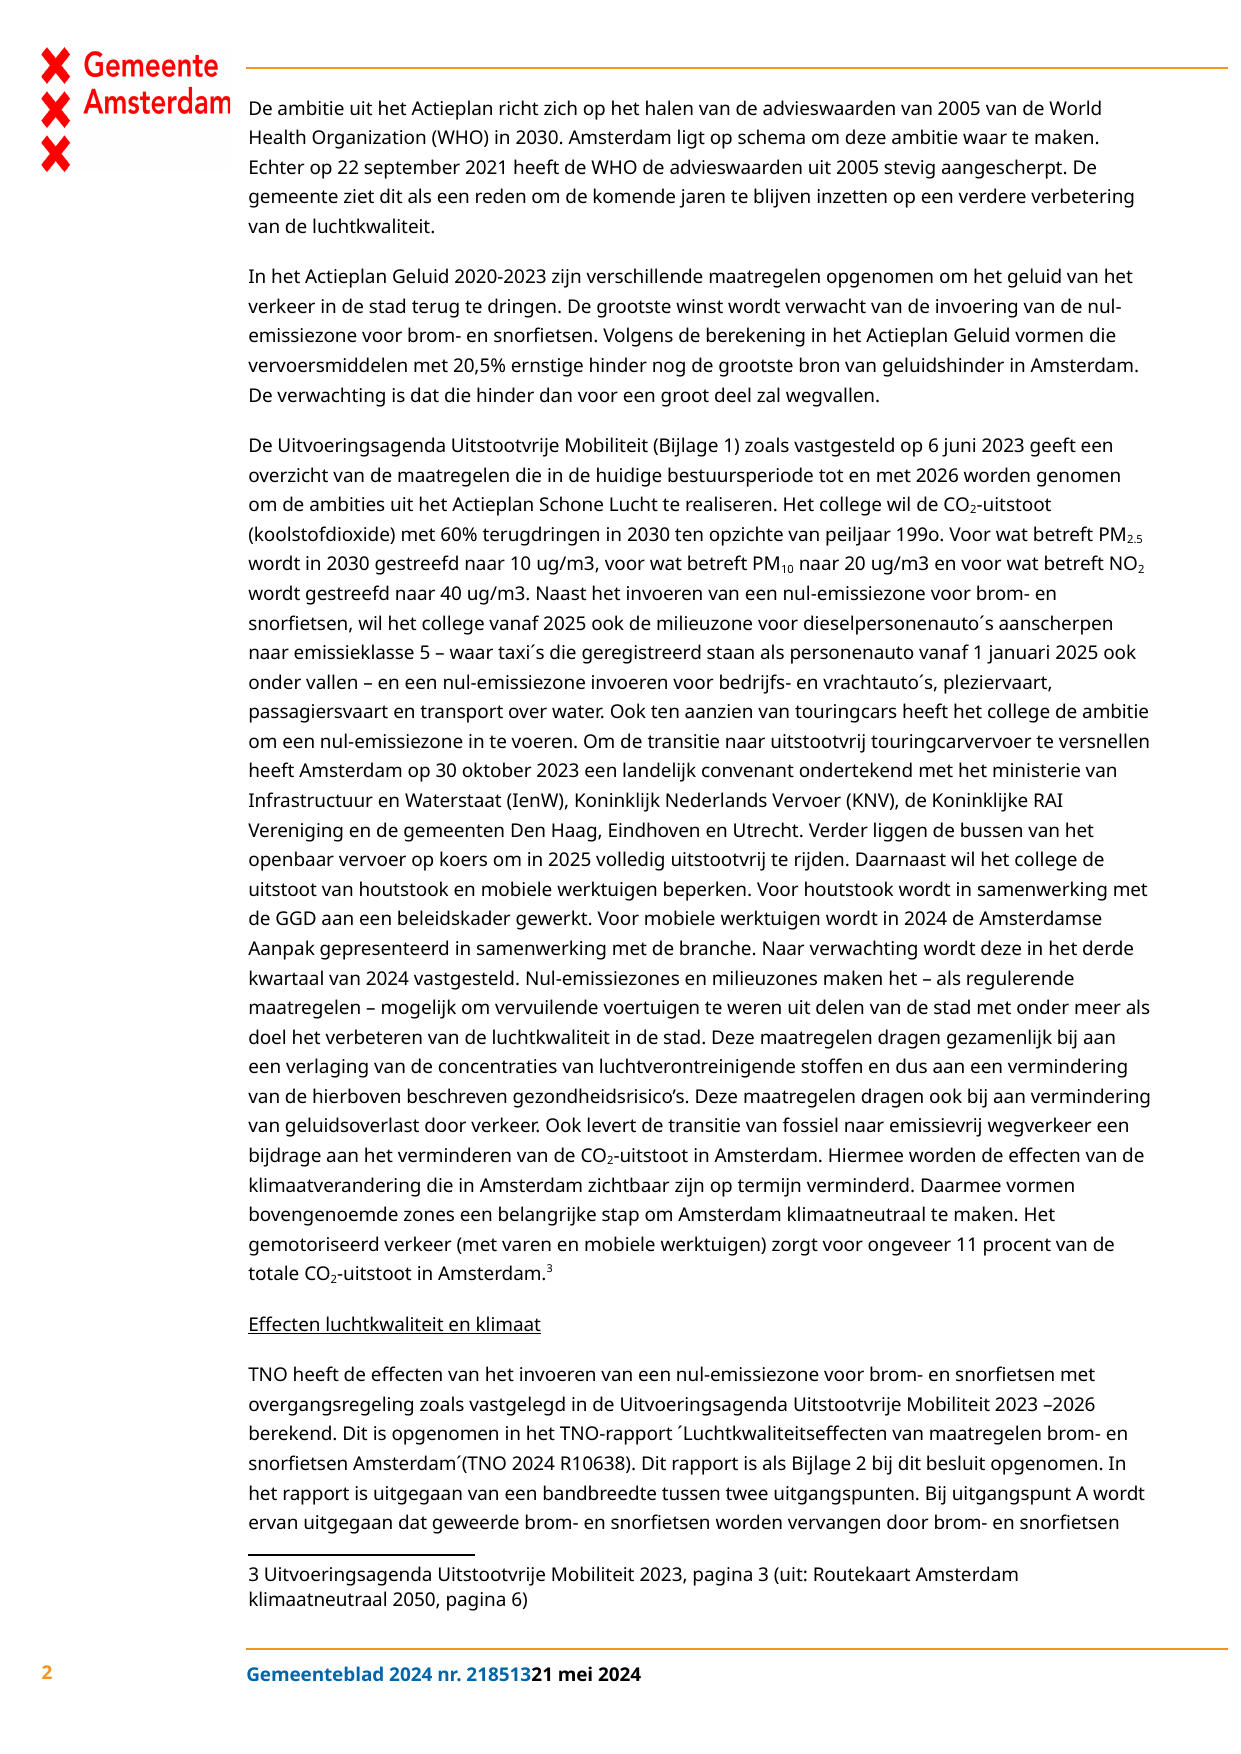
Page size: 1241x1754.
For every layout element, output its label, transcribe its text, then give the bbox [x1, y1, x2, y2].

text TNO heeft de effecten van het invoeren van een nul-emissiezone voor brom- en snorfietsen met overgangsregeling zoals vastgelegd in de Uitvoeringsagenda Uitstootvrije Mobiliteit 2023 –2026 berekend. Dit is opgenomen in het TNO-rapport ´Luchtkwaliteitseffecten van maatregelen brom- en snorfietsen Amsterdam´(TNO 2024 R10638). Dit rapport is als Bijlage 2 bij dit besluit opgenomen. In het rapport is uitgegaan van een bandbreedte tussen twee uitgangspunten. Bij uitgangspunt A wordt ervan uitgegaan dat geweerde brom- en snorfietsen worden vervangen door brom- en snorfietsen [248, 1361, 1152, 1535]
text De Uitvoeringsagenda Uitstootvrije Mobiliteit (Bijlage 1) zoals vastgesteld op 6 juni 2023 geeft een overzicht van de maatregelen die in de huidige bestuursperiode tot en met 2026 worden genomen om de ambities uit het Actieplan Schone Lucht te realiseren. Het college wil de CO2-uitstoot (koolstofdioxide) met 60% terugdringen in 2030 ten opzichte van peiljaar 199o. Voor wat betreft PM2.5 wordt in 2030 gestreefd naar 10 ug/m3, voor wat betreft PM10 naar 20 ug/m3 en voor wat betreft NO2 wordt gestreefd naar 40 ug/m3. Naast het invoeren van een nul-emissiezone voor brom- en snorfietsen, wil het college vanaf 2025 ook de milieuzone voor dieselpersonenauto´s aanscherpen naar emissieklasse 5 – waar taxi´s die geregistreerd staan als personenauto vanaf 1 januari 2025 ook onder vallen – en een nul-emissiezone invoeren voor bedrijfs- en vrachtauto´s, pleziervaart, passagiersvaart en transport over water. Ook ten aanzien van touringcars heeft het college de ambitie om een nul-emissiezone in te voeren. Om de transitie naar uitstootvrij touringcarvervoer te versnellen heeft Amsterdam op 30 oktober 2023 een landelijk convenant ondertekend met het ministerie van Infrastructuur en Waterstaat (IenW), Koninklijk Nederlands Vervoer (KNV), de Koninklijke RAI Vereniging en de gemeenten Den Haag, Eindhoven en Utrecht. Verder liggen de bussen van het openbaar vervoer op koers om in 2025 volledig uitstootvrij te rijden. Daarnaast wil het college de uitstoot van houtstook en mobiele werktuigen beperken. Voor houtstook wordt in samenwerking met de GGD aan een beleidskader gewerkt. Voor mobiele werktuigen wordt in 2024 de Amsterdamse Aanpak gepresenteerd in samenwerking met de branche. Naar verwachting wordt deze in het derde kwartaal van 2024 vastgesteld. Nul-emissiezones en milieuzones maken het – als regulerende maatregelen – mogelijk om vervuilende voertuigen te weren uit delen van de stad met onder meer als doel het verbeteren van de luchtkwaliteit in de stad. Deze maatregelen dragen gezamenlijk bij aan een verlaging van de concentraties van luchtverontreinigende stoffen en dus aan een vermindering van de hierboven beschreven gezondheidsrisico’s. Deze maatregelen dragen ook bij aan vermindering van geluidsoverlast door verkeer. Ook levert de transitie van fossiel naar emissievrij wegverkeer een bijdrage aan het verminderen van de CO2-uitstoot in Amsterdam. Hiermee worden de effecten van de klimaatverandering die in Amsterdam zichtbaar zijn op termijn verminderd. Daarmee vormen bovengenoemde zones een belangrijke stap om Amsterdam klimaatneutraal te maken. Het gemotoriseerd verkeer (met varen en mobiele werktuigen) zorgt voor ongeveer 11 procent van de totale CO2-uitstoot in Amsterdam. [248, 432, 1152, 1286]
text De ambitie uit het Actieplan richt zich op het halen van de advieswaarden van 2005 van de World Health Organization (WHO) in 2030. Amsterdam ligt op schema om deze ambitie waar te maken. Echter op 22 september 2021 heeft de WHO de advieswaarden uit 2005 stevig aangescherpt. De gemeente ziet dit als een reden om de komende jaren te blijven inzetten op een verdere verbetering van de luchtkwaliteit. [248, 95, 1152, 239]
text Uitvoeringsagenda Uitstootvrije Mobiliteit 2023, pagina 3 (uit: Routekaart Amsterdam klimaatneutraal 2050, pagina 6) [248, 1561, 1152, 1612]
picture [41, 47, 231, 172]
text Effecten luchtkwaliteit en klimaat [248, 1311, 1152, 1337]
text In het Actieplan Geluid 2020-2023 zijn verschillende maatregelen opgenomen om het geluid van het verkeer in de stad terug te dringen. De grootste winst wordt verwacht van de invoering van de nul-emissiezone voor brom- en snorfietsen. Volgens de berekening in het Actieplan Geluid vormen die vervoersmiddelen met 20,5% ernstige hinder nog de grootste bron van geluidshinder in Amsterdam. De verwachting is dat die hinder dan voor een groot deel zal wegvallen. [248, 263, 1152, 408]
